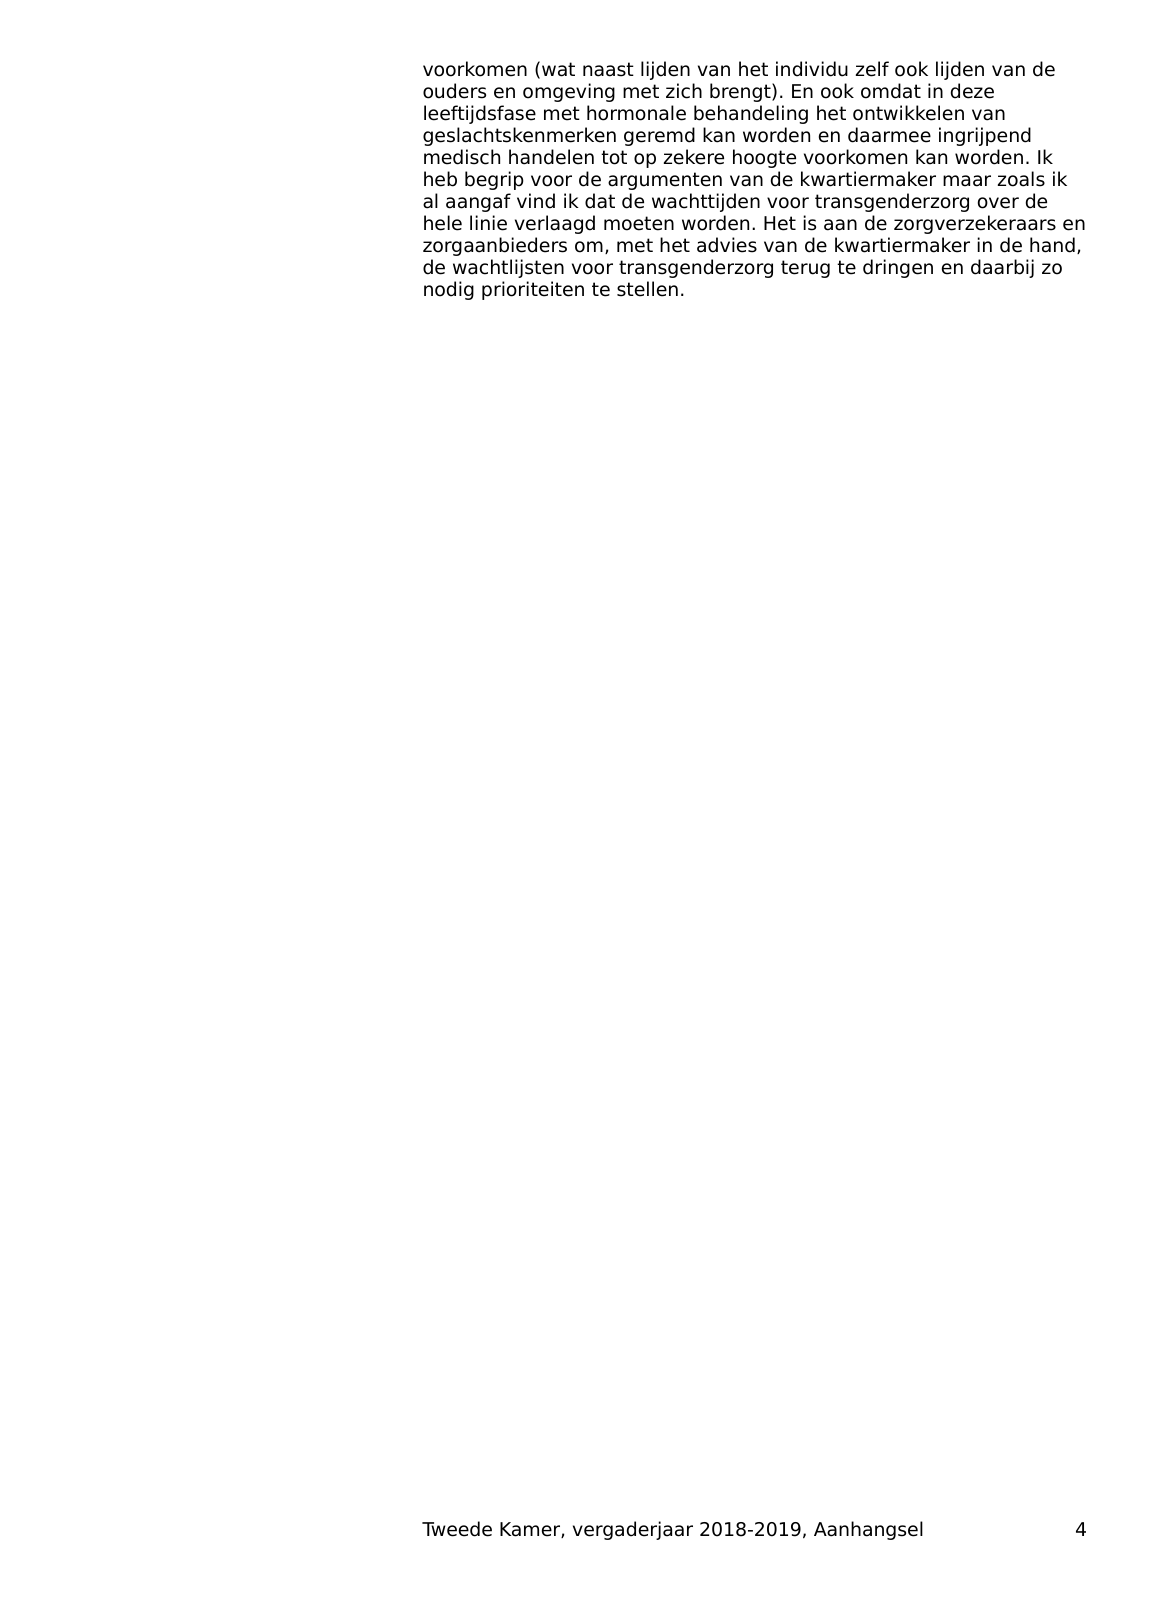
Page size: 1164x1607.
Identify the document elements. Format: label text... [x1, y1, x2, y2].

text voorkomen (wat naast lijden van het individu zelf ook lijden van de ouders en omgeving met zich brengt). En ook omdat in deze leeftijdsfase met hormonale behandeling het ontwikkelen van geslachtskenmerken geremd kan worden en daarmee ingrijpend medisch handelen tot op zekere hoogte voorkomen kan worden. Ik heb begrip voor de argumenten van de kwartiermaker maar zoals ik al aangaf vind ik dat de wachttijden voor transgenderzorg over de hele linie verlaagd moeten worden. Het is aan de zorgverzekeraars en zorgaanbieders om, met het advies van de kwartiermaker in de hand, de wachtlijsten voor transgenderzorg terug te dringen en daarbij zo nodig prioriteiten te stellen. [422, 59, 1087, 301]
